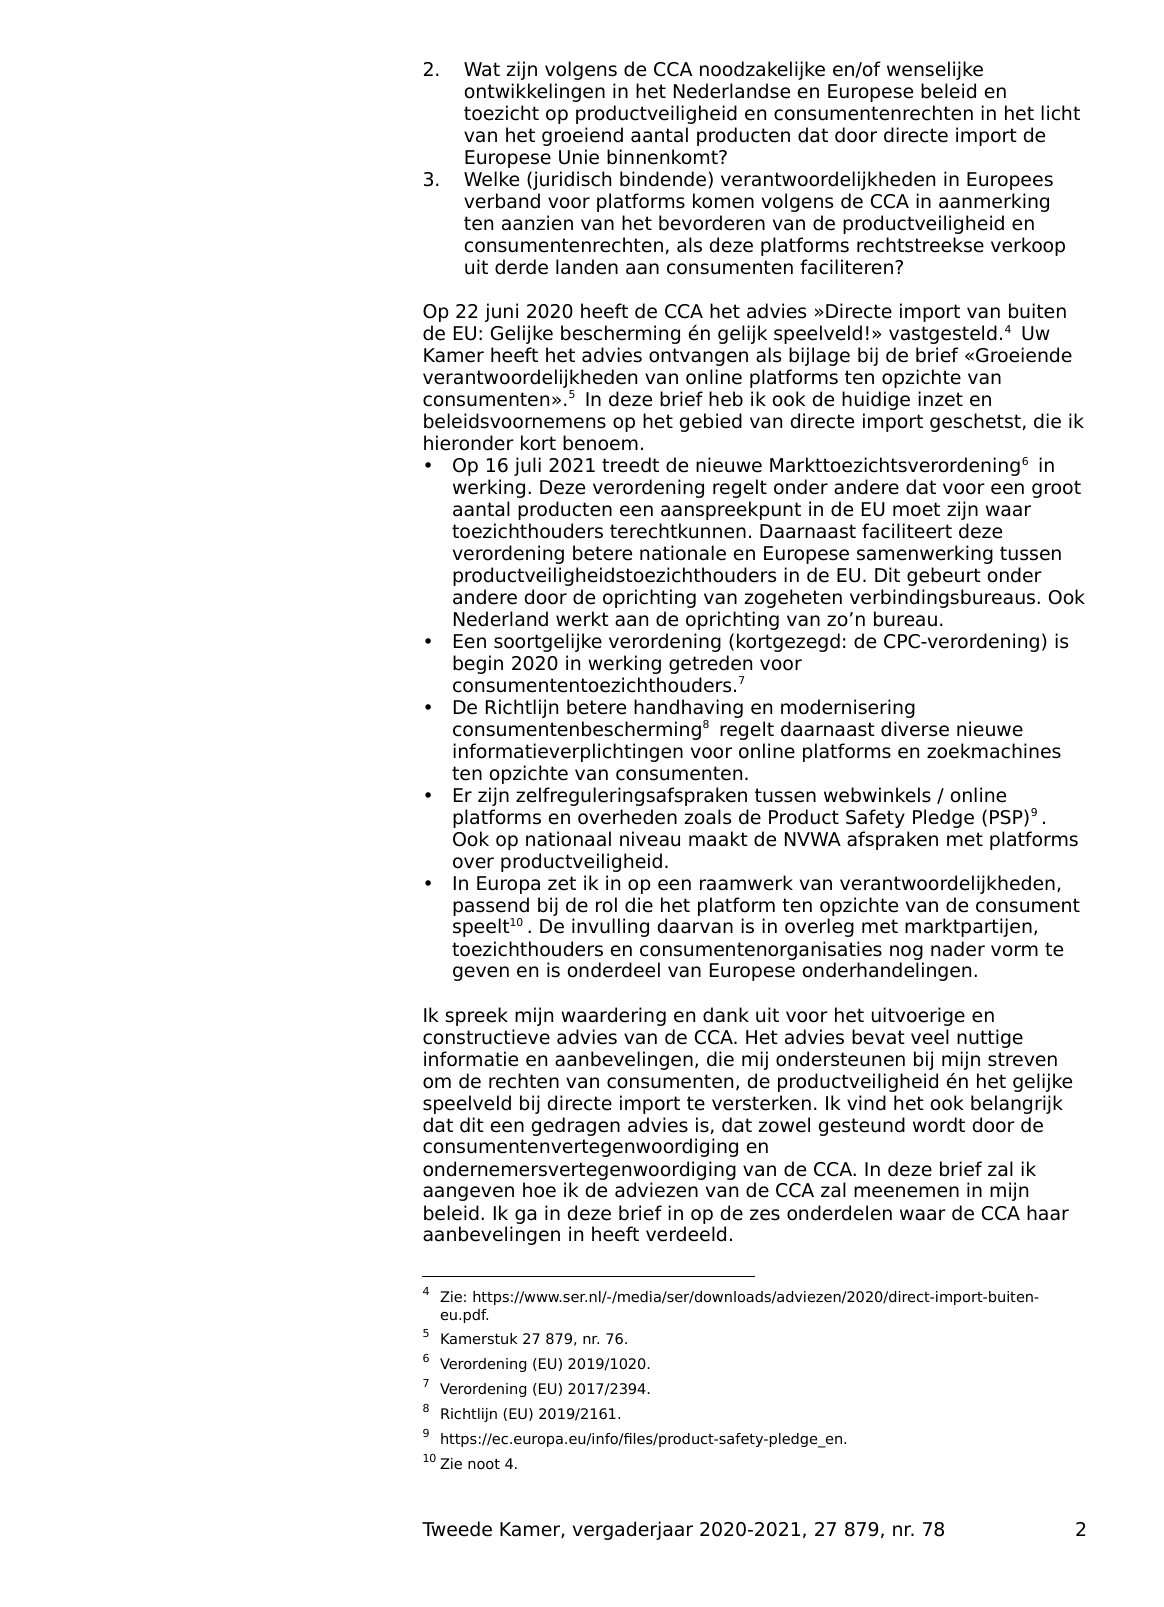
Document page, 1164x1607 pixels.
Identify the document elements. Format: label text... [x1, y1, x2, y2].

text 2. Wat zijn volgens de CCA noodzakelijke en/of wenselijke ontwikkelingen in het Nederlandse en Europese beleid en toezicht op productveiligheid en consumentenrechten in het licht van het groeiend aantal producten dat door directe import de Europese Unie binnenkomt? [422, 59, 1087, 169]
text Verordening (EU) 2017/2394. [422, 1377, 1087, 1399]
text Zie: https://www.ser.nl/-/media/ser/downloads/adviezen/2020/direct-import-buiten-eu.pdf. [422, 1285, 1087, 1324]
text • De Richtlijn betere handhaving en modernisering consumentenbescherming regelt daarnaast diverse nieuwe informatieverplichtingen voor online platforms en zoekmachines ten opzichte van consumenten. [422, 697, 1087, 784]
text https://ec.europa.eu/info/files/product-safety-pledge_en. [422, 1427, 1087, 1449]
text • In Europa zet ik in op een raamwerk van verantwoordelijkheden, passend bij de rol die het platform ten opzichte van de consument speelt. De invulling daarvan is in overleg met marktpartijen, toezichthouders en consumentenorganisaties nog nader vorm te geven en is onderdeel van Europese onderhandelingen. [422, 872, 1087, 982]
text 3. Welke (juridisch bindende) verantwoordelijkheden in Europees verband voor platforms komen volgens de CCA in aanmerking ten aanzien van het bevorderen van de productveiligheid en consumentenrechten, als deze platforms rechtstreekse verkoop uit derde landen aan consumenten faciliteren? [422, 169, 1087, 279]
text Op 22 juni 2020 heeft de CCA het advies »Directe import van buiten de EU: Gelijke bescherming én gelijk speelveld!» vastgesteld. Uw Kamer heeft het advies ontvangen als bijlage bij de brief «Groeiende verantwoordelijkheden van online platforms ten opzichte van consumenten». In deze brief heb ik ook de huidige inzet en beleidsvoornemens op het gebied van directe import geschetst, die ik hieronder kort benoem. [422, 301, 1087, 455]
text • Er zijn zelfreguleringsafspraken tussen webwinkels / online platforms en overheden zoals de Product Safety Pledge (PSP). Ook op nationaal niveau maakt de NVWA afspraken met platforms over productveiligheid. [422, 784, 1087, 872]
text Ik spreek mijn waardering en dank uit voor het uitvoerige en constructieve advies van de CCA. Het advies bevat veel nuttige informatie en aanbevelingen, die mij ondersteunen bij mijn streven om de rechten van consumenten, de productveiligheid én het gelijke speelveld bij directe import te versterken. Ik vind het ook belangrijk dat dit een gedragen advies is, dat zowel gesteund wordt door de consumentenvertegenwoordiging en ondernemersvertegenwoordiging van de CCA. In deze brief zal ik aangeven hoe ik de adviezen van de CCA zal meenemen in mijn beleid. Ik ga in deze brief in op de zes onderdelen waar de CCA haar aanbevelingen in heeft verdeeld. [422, 1004, 1087, 1246]
text • Op 16 juli 2021 treedt de nieuwe Markttoezichtsverordening in werking. Deze verordening regelt onder andere dat voor een groot aantal producten een aanspreekpunt in de EU moet zijn waar toezichthouders terechtkunnen. Daarnaast faciliteert deze verordening betere nationale en Europese samenwerking tussen productveiligheidstoezichthouders in de EU. Dit gebeurt onder andere door de oprichting van zogeheten verbindingsbureaus. Ook Nederland werkt aan de oprichting van zo’n bureau. [422, 455, 1087, 631]
text • Een soortgelijke verordening (kortgezegd: de CPC-verordening) is begin 2020 in werking getreden voor consumententoezichthouders. [422, 631, 1087, 697]
text Kamerstuk 27 879, nr. 76. [422, 1327, 1087, 1349]
text Richtlijn (EU) 2019/2161. [422, 1402, 1087, 1424]
text Zie noot 4. [422, 1452, 1087, 1474]
text Verordening (EU) 2019/1020. [422, 1352, 1087, 1374]
